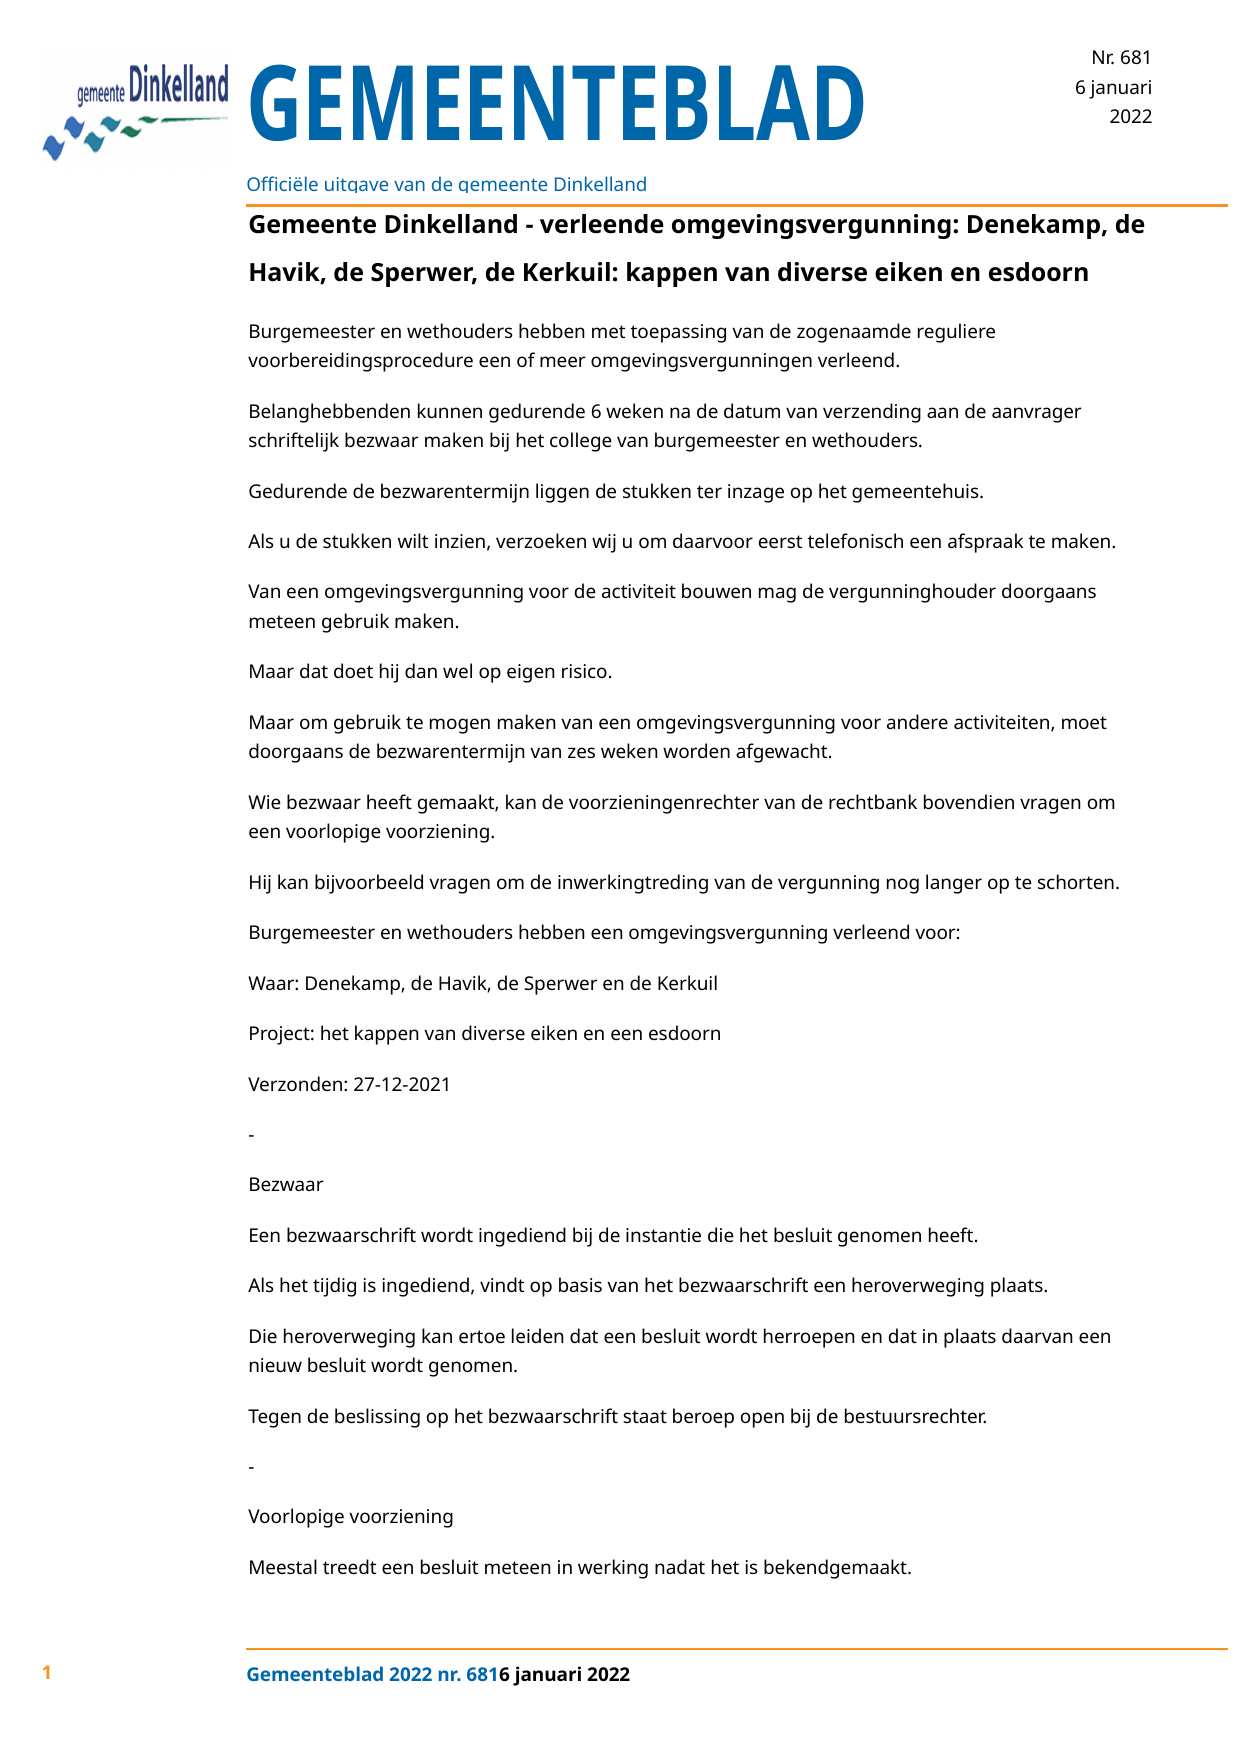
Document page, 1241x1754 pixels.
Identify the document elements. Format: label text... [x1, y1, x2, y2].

picture [41, 47, 231, 172]
text Van een omgevingsvergunning voor de activiteit bouwen mag de vergunninghouder doorgaans meteen gebruik maken. [248, 579, 1152, 634]
text - [248, 1121, 1152, 1147]
text Voorlopige voorziening [248, 1504, 1152, 1529]
text Als het tijdig is ingediend, vindt op basis van het bezwaarschrift een heroverweging plaats. [248, 1272, 1152, 1298]
text Tegen de beslissing op het bezwaarschrift staat beroep open bij de bestuursrechter. [248, 1403, 1152, 1429]
text Meestal treedt een besluit meteen in werking nadat het is bekendgemaakt. [248, 1554, 1152, 1580]
text Waar: Denekamp, de Havik, de Sperwer en de Kerkuil [248, 970, 1152, 996]
text Hij kan bijvoorbeeld vragen om de inwerkingtreding van de vergunning nog langer op te schorten. [248, 869, 1152, 895]
text Burgemeester en wethouders hebben met toepassing van de zogenaamde reguliere voorbereidingsprocedure een of meer omgevingsvergunningen verleend. [248, 318, 1152, 373]
text Die heroverweging kan ertoe leiden dat een besluit wordt herroepen en dat in plaats daarvan een nieuw besluit wordt genomen. [248, 1323, 1152, 1378]
text Project: het kappen van diverse eiken en een esdoorn [248, 1020, 1152, 1046]
text Burgemeester en wethouders hebben een omgevingsvergunning verleend voor: [248, 919, 1152, 945]
text Belanghebbenden kunnen gedurende 6 weken na de datum van verzending aan de aanvrager schriftelijk bezwaar maken bij het college van burgemeester en wethouders. [248, 398, 1152, 453]
text Een bezwaarschrift wordt ingediend bij de instantie die het besluit genomen heeft. [248, 1222, 1152, 1248]
text Gedurende de bezwarentermijn liggen de stukken ter inzage op het gemeentehuis. [248, 478, 1152, 504]
text - [248, 1453, 1152, 1479]
text Maar om gebruik te mogen maken van een omgevingsvergunning voor andere activiteiten, moet doorgaans de bezwarentermijn van zes weken worden afgewacht. [248, 709, 1152, 764]
text Bezwaar [248, 1172, 1152, 1197]
text Verzonden: 27-12-2021 [248, 1071, 1152, 1097]
text Als u de stukken wilt inzien, verzoeken wij u om daarvoor eerst telefonisch een afspraak te maken. [248, 528, 1152, 554]
text Wie bezwaar heeft gemaakt, kan de voorzieningenrechter van de rechtbank bovendien vragen om een voorlopige voorziening. [248, 789, 1152, 844]
text Maar dat doet hij dan wel op eigen risico. [248, 659, 1152, 684]
text Gemeente Dinkelland - verleende omgevingsvergunning: Denekamp, de Havik, de Sperwer, de Kerkuil: kappen van diverse eiken en esdoorn [248, 207, 1152, 288]
